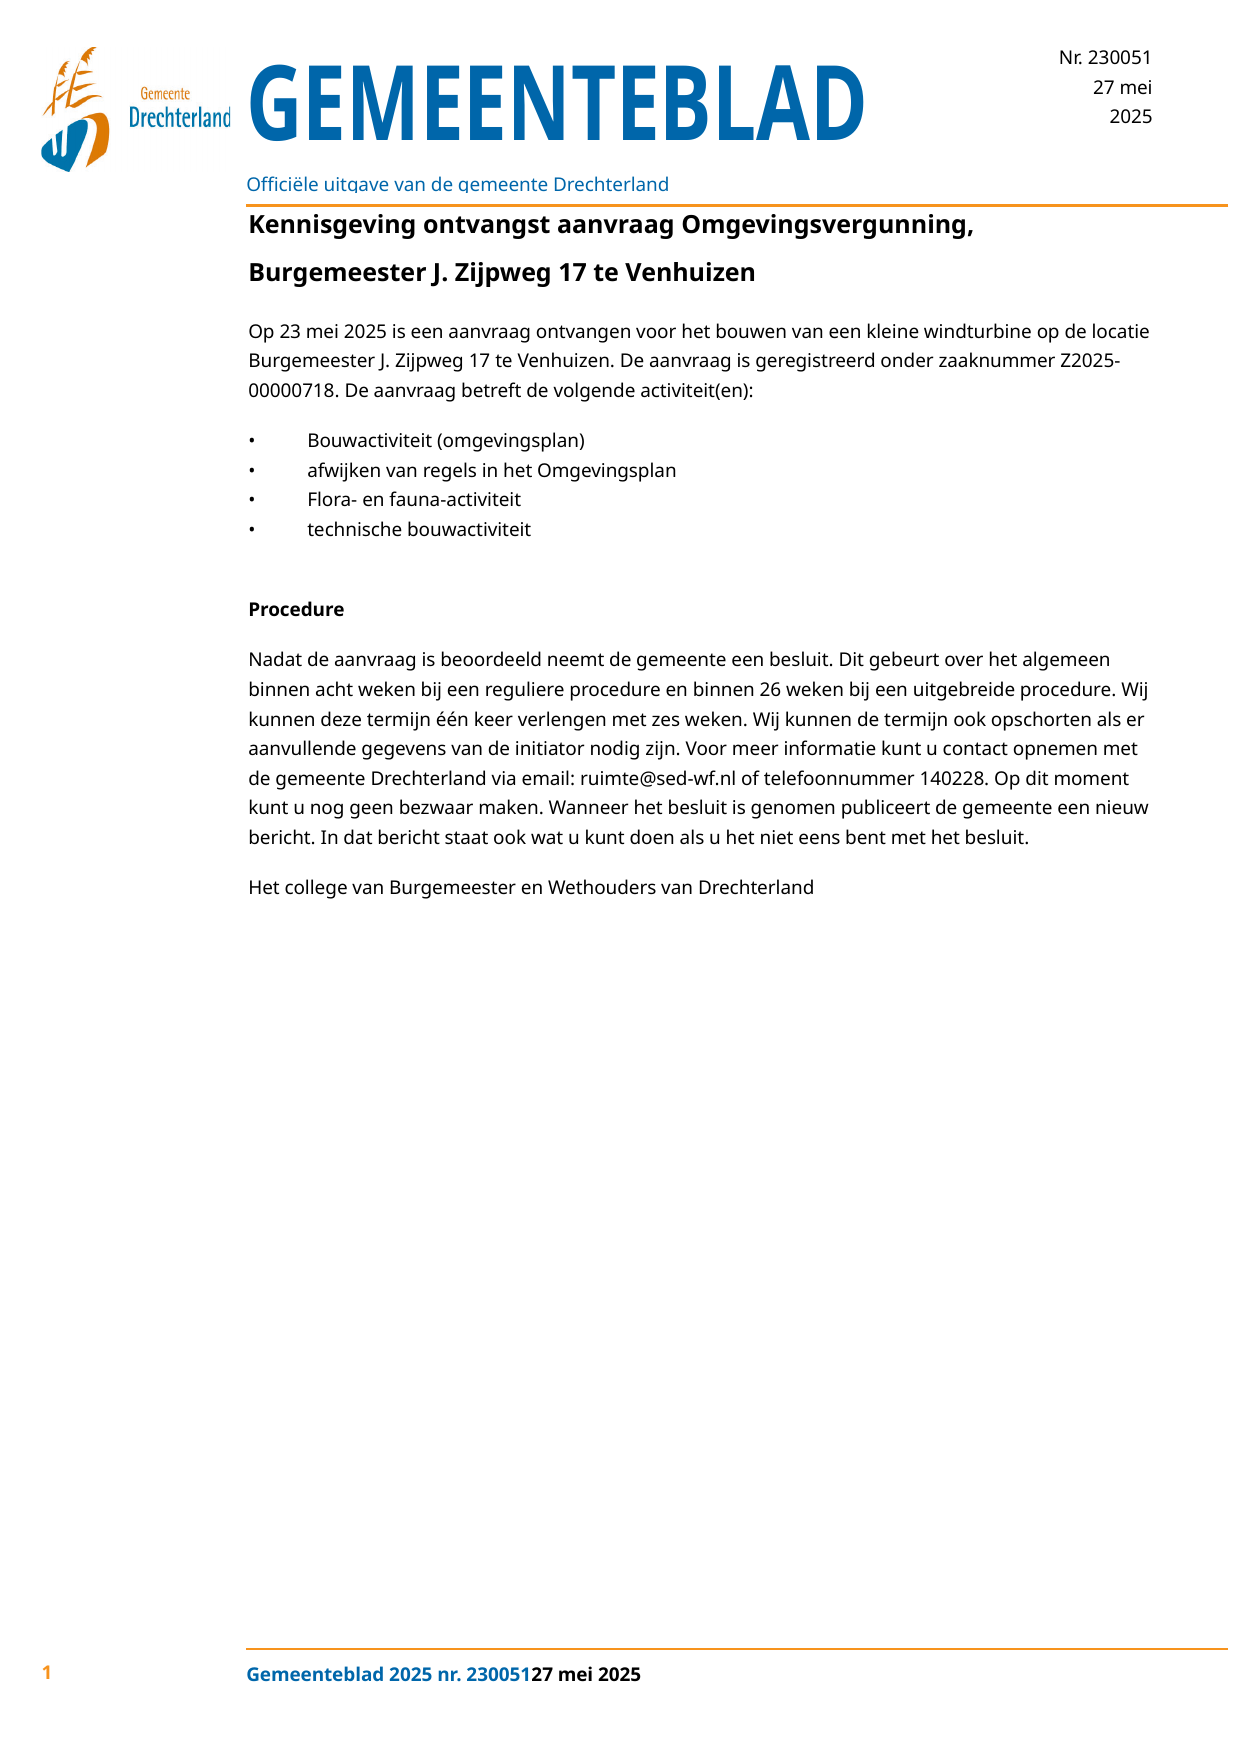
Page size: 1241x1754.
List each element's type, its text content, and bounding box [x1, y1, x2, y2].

list Flora- en fauna-activiteit [248, 487, 1152, 512]
list technische bouwactiviteit [248, 516, 1152, 542]
list afwijken van regels in het Omgevingsplan [248, 457, 1152, 483]
picture [41, 47, 231, 172]
picture [226, 115, 231, 124]
text Kennisgeving ontvangst aanvraag Omgevingsvergunning, Burgemeester J. Zijpweg 17 te Venhuizen [248, 207, 1152, 288]
text Op 23 mei 2025 is een aanvraag ontvangen voor het bouwen van een kleine windturbine op de locatie Burgemeester J. Zijpweg 17 te Venhuizen. De aanvraag is geregistreerd onder zaaknummer Z2025-00000718. De aanvraag betreft de volgende activiteit(en): [248, 318, 1152, 403]
list Bouwactiviteit (omgevingsplan) [248, 427, 1152, 453]
text Nadat de aanvraag is beoordeeld neemt de gemeente een besluit. Dit gebeurt over het algemeen binnen acht weken bij een reguliere procedure en binnen 26 weken bij een uitgebreide procedure. Wij kunnen deze termijn één keer verlengen met zes weken. Wij kunnen de termijn ook opschorten als er aanvullende gegevens van de initiator nodig zijn. Voor meer informatie kunt u contact opnemen met de gemeente Drechterland via email: ruimte@sed-wf.nl of telefoonnummer 140228. Op dit moment kunt u nog geen bezwaar maken. Wanneer het besluit is genomen publiceert de gemeente een nieuw bericht. In dat bericht staat ook wat u kunt doen als u het niet eens bent met het besluit. [248, 647, 1152, 850]
text Procedure [248, 596, 1152, 622]
picture [41, 158, 64, 172]
text Het college van Burgemeester en Wethouders van Drechterland [248, 874, 1152, 900]
